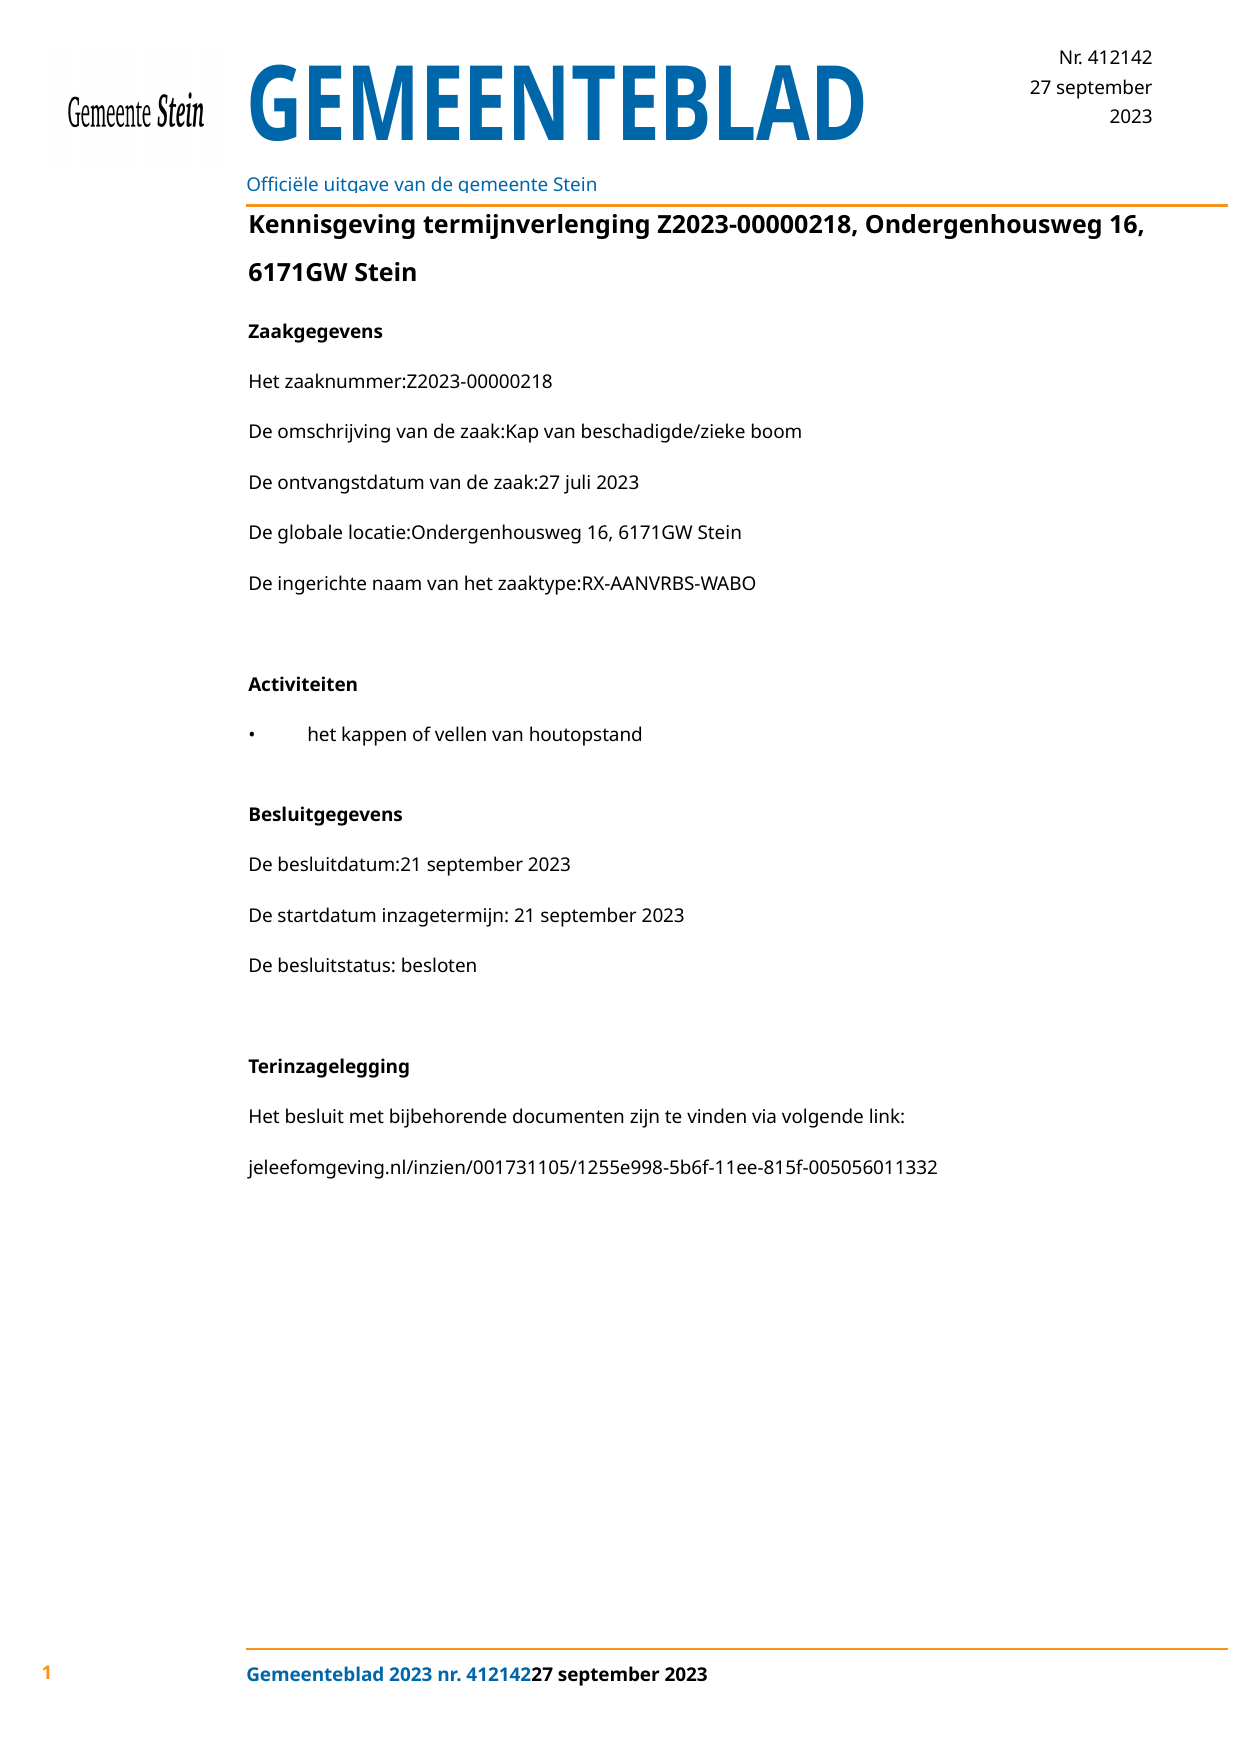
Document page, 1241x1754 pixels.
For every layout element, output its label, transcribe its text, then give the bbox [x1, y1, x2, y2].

text De besluitdatum:21 september 2023 [248, 852, 1152, 877]
text De ingerichte naam van het zaaktype:RX-AANVRBS-WABO [248, 570, 1152, 596]
text Besluitgegevens [248, 801, 1152, 827]
text De startdatum inzagetermijn: 21 september 2023 [248, 902, 1152, 928]
text De besluitstatus: besloten [248, 952, 1152, 978]
text jeleefomgeving.nl/inzien/001731105/1255e998-5b6f-11ee-815f-005056011332 [248, 1154, 1152, 1180]
text De ontvangstdatum van de zaak:27 juli 2023 [248, 469, 1152, 495]
picture [41, 47, 231, 172]
text Het besluit met bijbehorende documenten zijn te vinden via volgende link: [248, 1104, 1152, 1129]
text Activiteiten [248, 671, 1152, 697]
text De globale locatie:Ondergenhousweg 16, 6171GW Stein [248, 519, 1152, 545]
text De omschrijving van de zaak:Kap van beschadigde/zieke boom [248, 419, 1152, 444]
text Het zaaknummer:Z2023-00000218 [248, 368, 1152, 394]
text Zaakgegevens [248, 318, 1152, 344]
text Kennisgeving termijnverlenging Z2023-00000218, Ondergenhousweg 16, 6171GW Stein [248, 207, 1152, 288]
list het kappen of vellen van houtopstand [248, 721, 1152, 747]
text Terinzagelegging [248, 1053, 1152, 1079]
